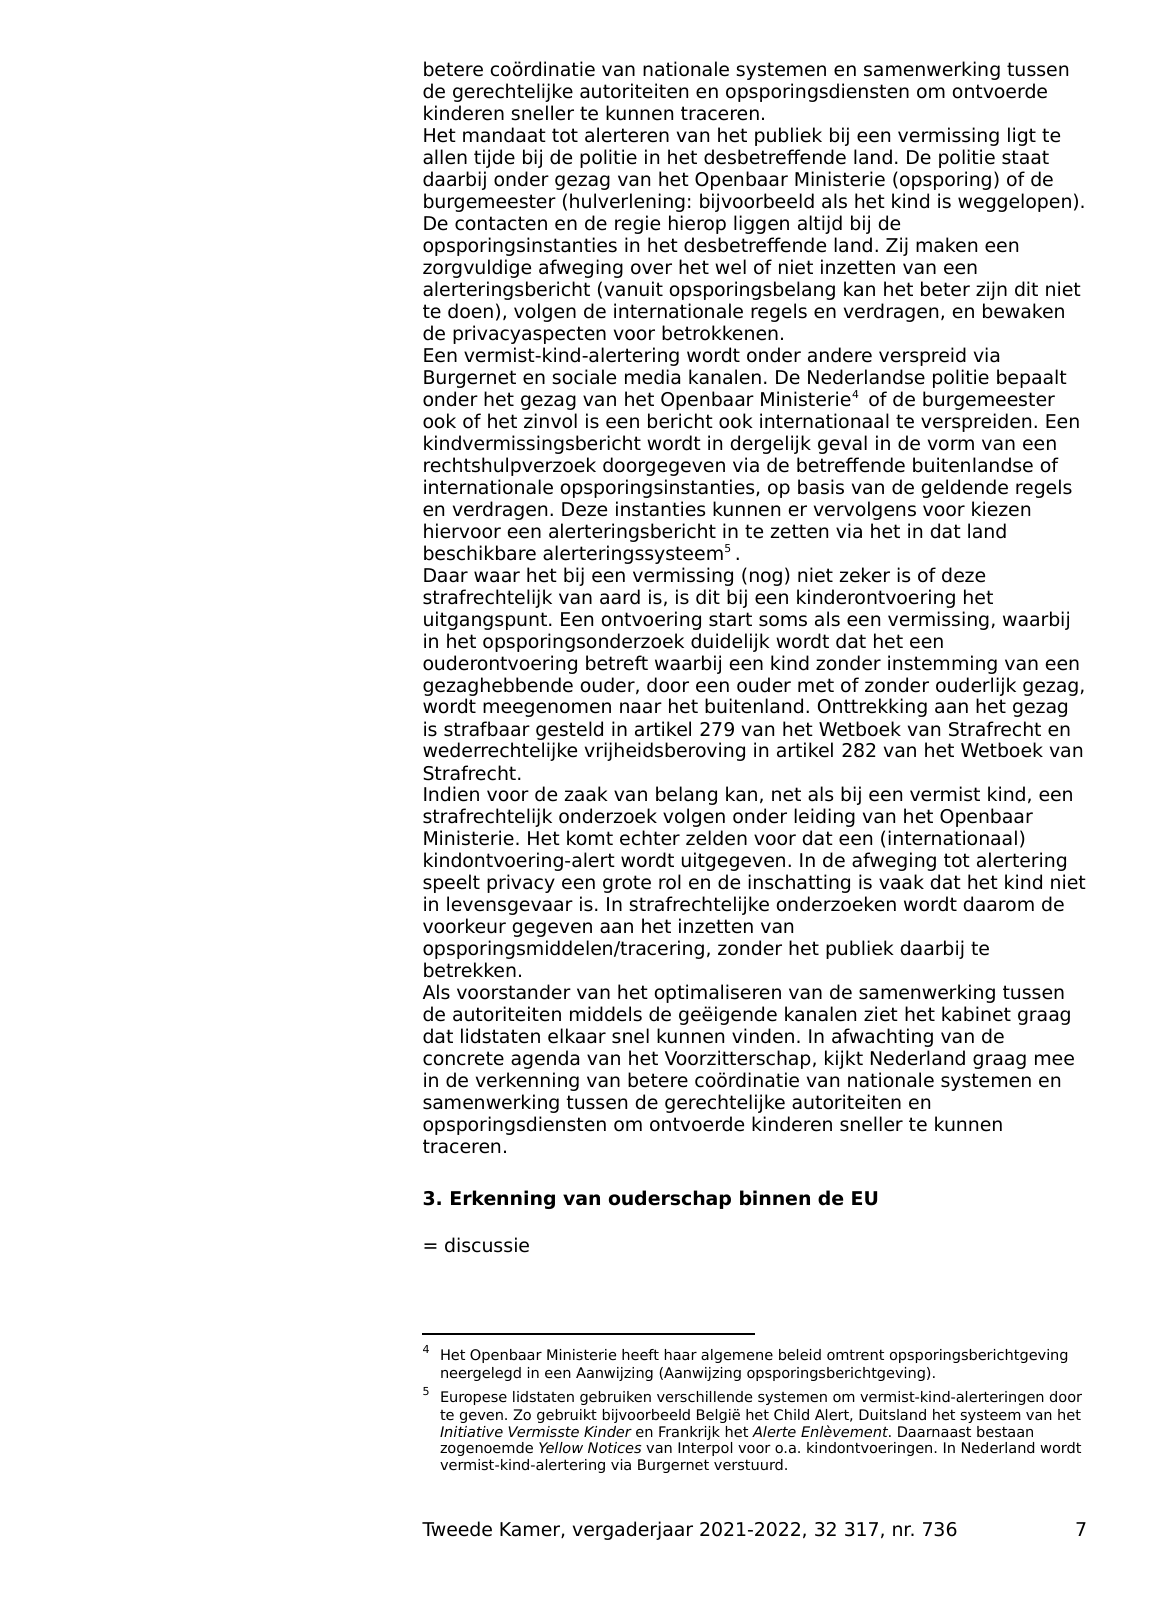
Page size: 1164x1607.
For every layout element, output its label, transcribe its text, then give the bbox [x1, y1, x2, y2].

text Het Openbaar Ministerie heeft haar algemene beleid omtrent opsporingsberichtgeving neergelegd in een Aanwijzing (Aanwijzing opsporingsberichtgeving). [422, 1343, 1087, 1382]
text betere coördinatie van nationale systemen en samenwerking tussen de gerechtelijke autoriteiten en opsporingsdiensten om ontvoerde kinderen sneller te kunnen traceren. [422, 59, 1087, 125]
text Indien voor de zaak van belang kan, net als bij een vermist kind, een strafrechtelijk onderzoek volgen onder leiding van het Openbaar Ministerie. Het komt echter zelden voor dat een (internationaal) kindontvoering-alert wordt uitgegeven. In de afweging tot alertering speelt privacy een grote rol en de inschatting is vaak dat het kind niet in levensgevaar is. In strafrechtelijke onderzoeken wordt daarom de voorkeur gegeven aan het inzetten van opsporingsmiddelen/tracering, zonder het publiek daarbij te betrekken. [422, 784, 1087, 982]
text Het mandaat tot alerteren van het publiek bij een vermissing ligt te allen tijde bij de politie in het desbetreffende land. De politie staat daarbij onder gezag van het Openbaar Ministerie (opsporing) of de burgemeester (hulverlening: bijvoorbeeld als het kind is weggelopen). De contacten en de regie hierop liggen altijd bij de opsporingsinstanties in het desbetreffende land. Zij maken een zorgvuldige afweging over het wel of niet inzetten van een alerteringsbericht (vanuit opsporingsbelang kan het beter zijn dit niet te doen), volgen de internationale regels en verdragen, en bewaken de privacyaspecten voor betrokkenen. [422, 125, 1087, 345]
text Daar waar het bij een vermissing (nog) niet zeker is of deze strafrechtelijk van aard is, is dit bij een kinderontvoering het uitgangspunt. Een ontvoering start soms als een vermissing, waarbij in het opsporingsonderzoek duidelijk wordt dat het een ouderontvoering betreft waarbij een kind zonder instemming van een gezaghebbende ouder, door een ouder met of zonder ouderlijk gezag, wordt meegenomen naar het buitenland. Onttrekking aan het gezag is strafbaar gesteld in artikel 279 van het Wetboek van Strafrecht en wederrechtelijke vrijheidsberoving in artikel 282 van het Wetboek van Strafrecht. [422, 564, 1087, 784]
subtitle 3. Erkenning van ouderschap binnen de EU [422, 1188, 1087, 1210]
text Als voorstander van het optimaliseren van de samenwerking tussen de autoriteiten middels de geëigende kanalen ziet het kabinet graag dat lidstaten elkaar snel kunnen vinden. In afwachting van de concrete agenda van het Voorzitterschap, kijkt Nederland graag mee in de verkenning van betere coördinatie van nationale systemen en samenwerking tussen de gerechtelijke autoriteiten en opsporingsdiensten om ontvoerde kinderen sneller te kunnen traceren. [422, 982, 1087, 1158]
text Europese lidstaten gebruiken verschillende systemen om vermist-kind-alerteringen door te geven. Zo gebruikt bijvoorbeeld België het Child Alert, Duitsland het systeem van het Initiative Vermisste Kinder en Frankrijk het Alerte Enlèvement. Daarnaast bestaan zogenoemde Yellow Notices van Interpol voor o.a. kindontvoeringen. In Nederland wordt vermist-kind-alertering via Burgernet verstuurd. [422, 1385, 1087, 1474]
text = discussie [422, 1235, 1087, 1257]
text Een vermist-kind-alertering wordt onder andere verspreid via Burgernet en sociale media kanalen. De Nederlandse politie bepaalt onder het gezag van het Openbaar Ministerie of de burgemeester ook of het zinvol is een bericht ook internationaal te verspreiden. Een kindvermissingsbericht wordt in dergelijk geval in de vorm van een rechtshulpverzoek doorgegeven via de betreffende buitenlandse of internationale opsporingsinstanties, op basis van de geldende regels en verdragen. Deze instanties kunnen er vervolgens voor kiezen hiervoor een alerteringsbericht in te zetten via het in dat land beschikbare alerteringssysteem. [422, 345, 1087, 564]
